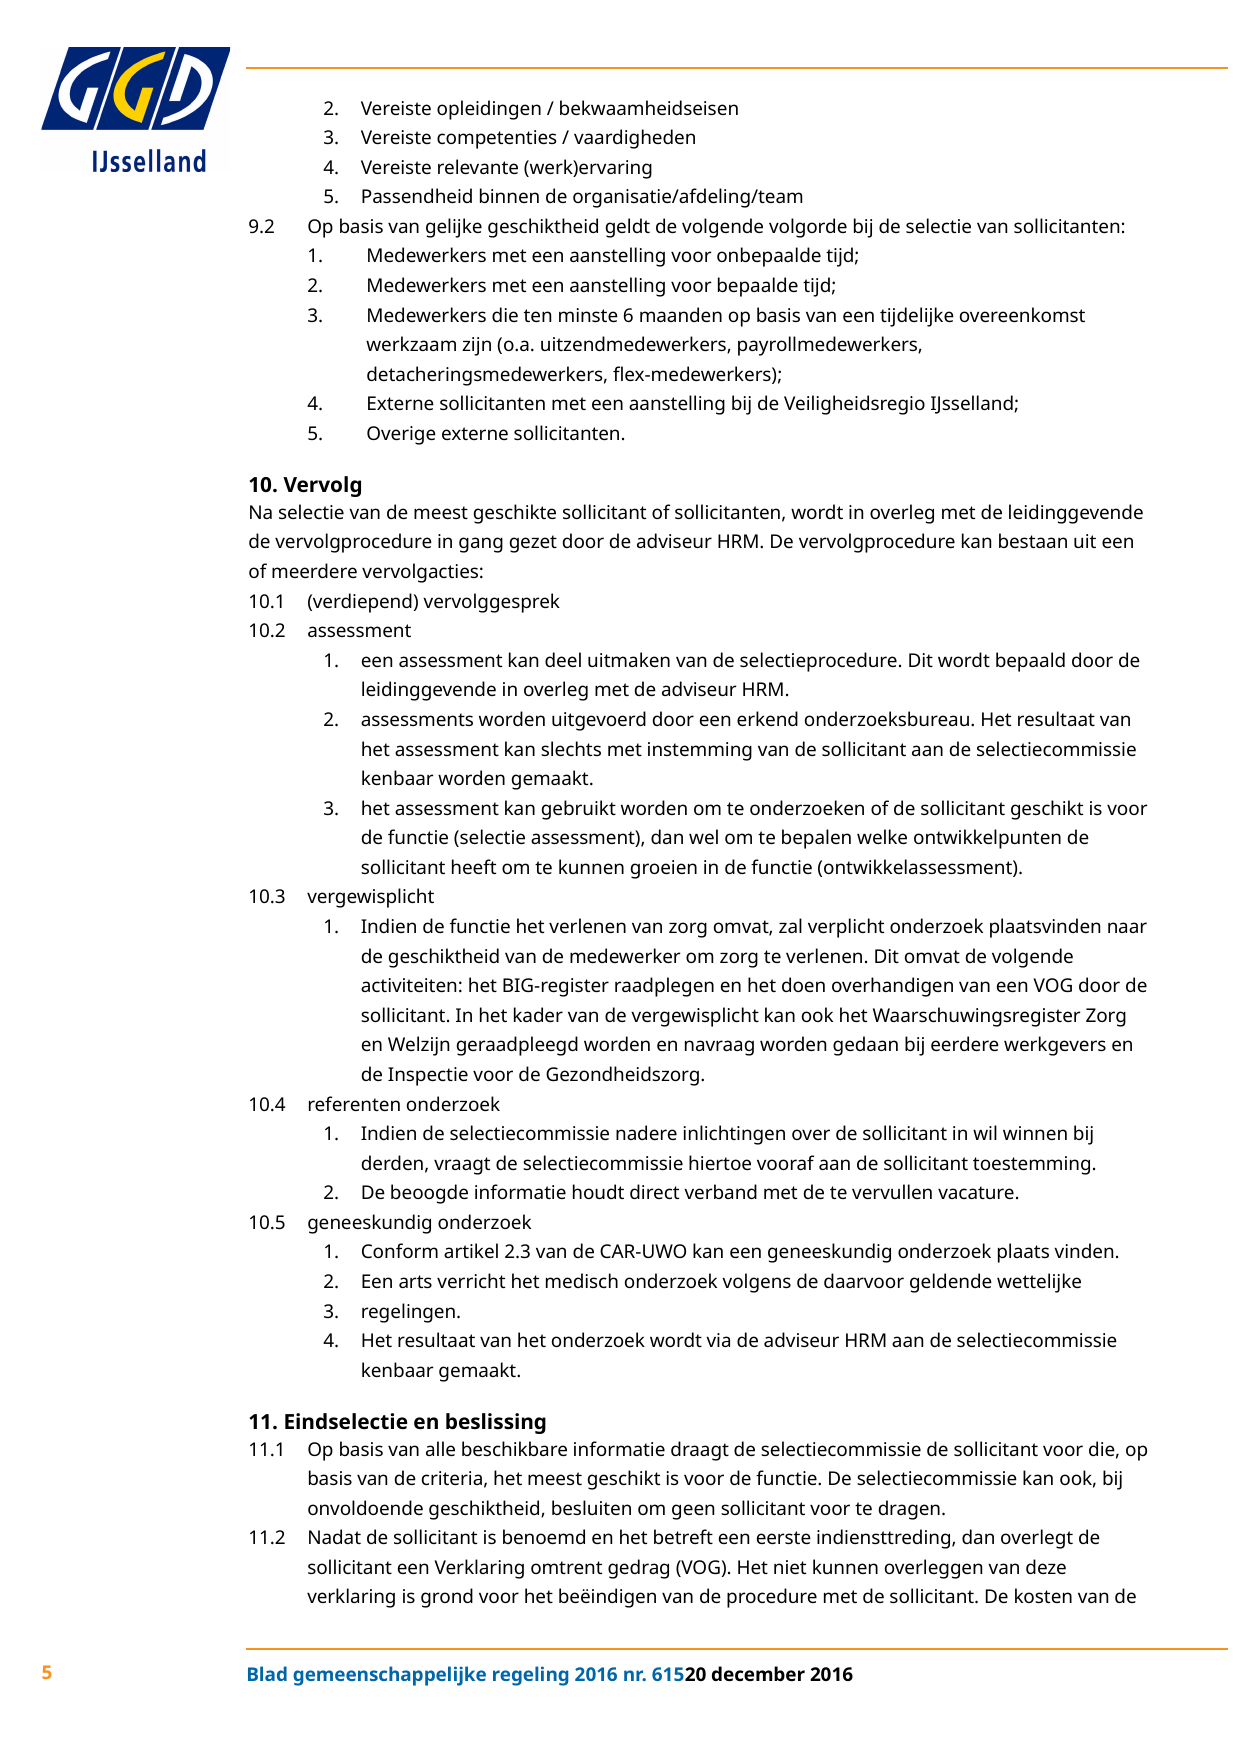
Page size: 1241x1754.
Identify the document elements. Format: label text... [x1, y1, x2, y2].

list Op basis van gelijke geschiktheid geldt de volgende volgorde bij de selectie van sollicitanten: [248, 213, 1152, 239]
list Medewerkers die ten minste 6 maanden op basis van een tijdelijke overeenkomst werkzaam zijn (o.a. uitzendmedewerkers, payrollmedewerkers, detacheringsmedewerkers, flex-medewerkers); [307, 302, 1152, 387]
list Het resultaat van het onderzoek wordt via de adviseur HRM aan de selectiecommissie kenbaar gemaakt. [323, 1327, 1152, 1383]
list vergewisplicht [248, 884, 1152, 909]
list Conform artikel 2.3 van de CAR-UWO kan een geneeskundig onderzoek plaats vinden. [323, 1239, 1152, 1264]
list het assessment kan gebruikt worden om te onderzoeken of de sollicitant geschikt is voor de functie (selectie assessment), dan wel om te bepalen welke ontwikkelpunten de sollicitant heeft om te kunnen groeien in de functie (ontwikkelassessment). [323, 795, 1152, 880]
list Overige externe sollicitanten. [307, 420, 1152, 446]
text 11. Eindselectie en beslissing [248, 1407, 1152, 1436]
list assessments worden uitgevoerd door een erkend onderzoeksbureau. Het resultaat van het assessment kan slechts met instemming van de sollicitant aan de selectiecommissie kenbaar worden gemaakt. [323, 706, 1152, 791]
list Medewerkers met een aanstelling voor onbepaalde tijd; [307, 243, 1152, 268]
list (verdiepend) vervolggesprek [248, 588, 1152, 613]
text 10. Vervolg [248, 471, 1152, 499]
list Op basis van alle beschikbare informatie draagt de selectiecommissie de sollicitant voor die, op basis van de criteria, het meest geschikt is voor de functie. De selectiecommissie kan ook, bij onvoldoende geschiktheid, besluiten om geen sollicitant voor te dragen. [248, 1436, 1152, 1521]
list Medewerkers met een aanstelling voor bepaalde tijd; [307, 272, 1152, 298]
list Nadat de sollicitant is benoemd en het betreft een eerste indiensttreding, dan overlegt de sollicitant een Verklaring omtrent gedrag (VOG). Het niet kunnen overleggen van deze verklaring is grond voor het beëindigen van de procedure met de sollicitant. De kosten van de [248, 1524, 1152, 1609]
list Een arts verricht het medisch onderzoek volgens de daarvoor geldende wettelijke [323, 1268, 1152, 1294]
list Passendheid binnen de organisatie/afdeling/team [323, 183, 1152, 209]
list een assessment kan deel uitmaken van de selectieprocedure. Dit wordt bepaald door de leidinggevende in overleg met de adviseur HRM. [323, 647, 1152, 702]
list geneeskundig onderzoek [248, 1209, 1152, 1235]
text Na selectie van de meest geschikte sollicitant of sollicitanten, wordt in overleg met de leidinggevende de vervolgprocedure in gang gezet door de adviseur HRM. De vervolgprocedure kan bestaan uit een of meerdere vervolgacties: [248, 499, 1152, 584]
list referenten onderzoek [248, 1091, 1152, 1116]
list assessment [248, 617, 1152, 643]
list De beoogde informatie houdt direct verband met de te vervullen vacature. [323, 1179, 1152, 1205]
picture [41, 47, 231, 172]
list Indien de selectiecommissie nadere inlichtingen over de sollicitant in wil winnen bij derden, vraagt de selectiecommissie hiertoe vooraf aan de sollicitant toestemming. [323, 1120, 1152, 1176]
list Vereiste opleidingen / bekwaamheidseisen [323, 95, 1152, 121]
list Vereiste competenties / vaardigheden [323, 124, 1152, 150]
list Vereiste relevante (werk)ervaring [323, 154, 1152, 180]
list regelingen. [323, 1298, 1152, 1323]
list Indien de functie het verlenen van zorg omvat, zal verplicht onderzoek plaatsvinden naar de geschiktheid van de medewerker om zorg te verlenen. Dit omvat de volgende activiteiten: het BIG-register raadplegen en het doen overhandigen van een VOG door de sollicitant. In het kader van de vergewisplicht kan ook het Waarschuwingsregister Zorg en Welzijn geraadpleegd worden en navraag worden gedaan bij eerdere werkgevers en de Inspectie voor de Gezondheidszorg. [323, 913, 1152, 1087]
list Externe sollicitanten met een aanstelling bij de Veiligheidsregio IJsselland; [307, 391, 1152, 416]
